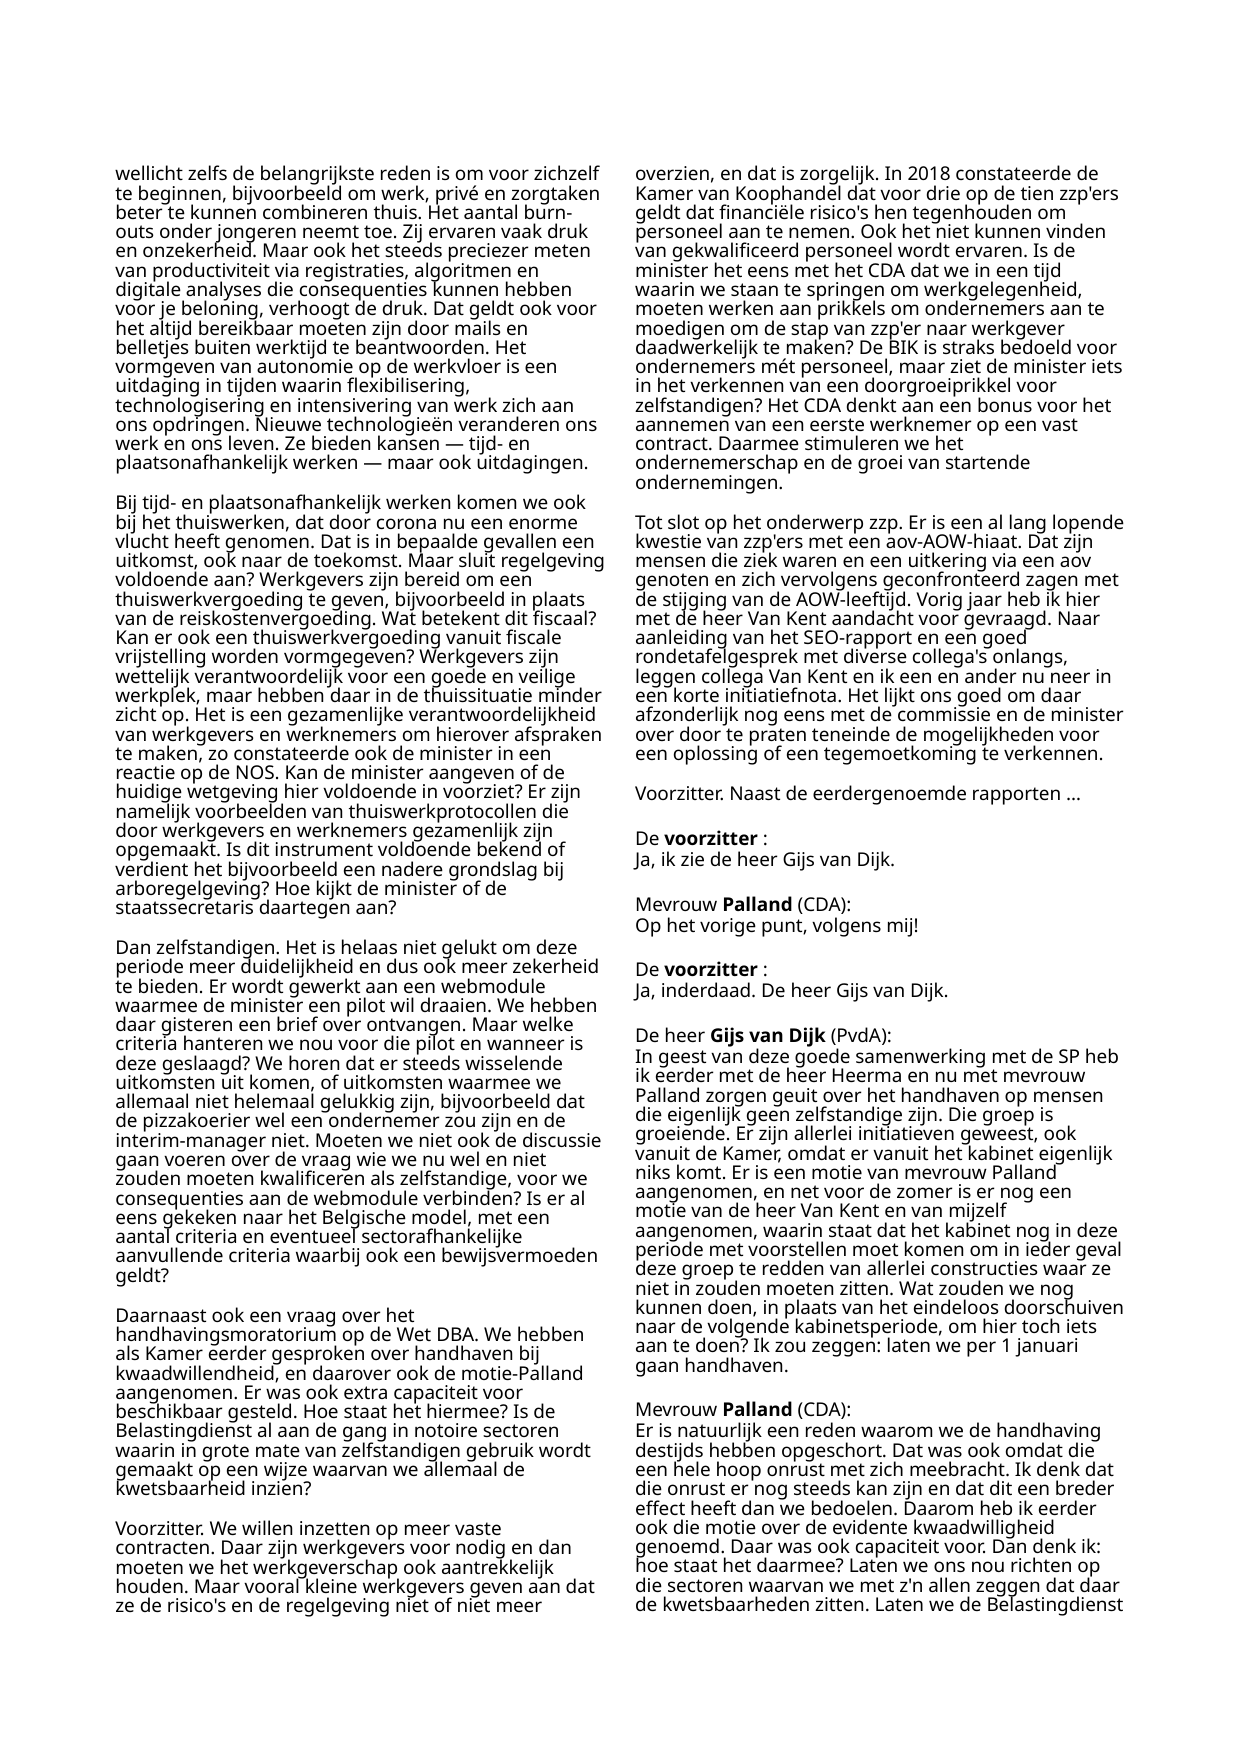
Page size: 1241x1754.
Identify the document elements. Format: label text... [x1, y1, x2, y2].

text In geest van deze goede samenwerking met de SP heb ik eerder met de heer Heerma en nu met mevrouw Palland zorgen geuit over het handhaven op mensen die eigenlijk geen zelfstandige zijn. Die groep is groeiende. Er zijn allerlei initiatieven geweest, ook vanuit de Kamer, omdat er vanuit het kabinet eigenlijk niks komt. Er is een motie van mevrouw Palland aangenomen, en net voor de zomer is er nog een motie van de heer Van Kent en van mijzelf aangenomen, waarin staat dat het kabinet nog in deze periode met voorstellen moet komen om in ieder geval deze groep te redden van allerlei constructies waar ze niet in zouden moeten zitten. Wat zouden we nog kunnen doen, in plaats van het eindeloos doorschuiven naar de volgende kabinetsperiode, om hier toch iets aan te doen? Ik zou zeggen: laten we per 1 januari gaan handhaven. [635, 1048, 1125, 1376]
text Er is natuurlijk een reden waarom we de handhaving destijds hebben opgeschort. Dat was ook omdat die een hele hoop onrust met zich meebracht. Ik denk dat die onrust er nog steeds kan zijn en dat dit een breder effect heeft dan we bedoelen. Daarom heb ik eerder ook die motie over de evidente kwaadwilligheid genoemd. Daar was ook capaciteit voor. Dan denk ik: hoe staat het daarmee? Laten we ons nou richten op die sectoren waarvan we met z'n allen zeggen dat daar de kwetsbaarheden zitten. Laten we de Belastingdienst [635, 1422, 1125, 1615]
text Bij tijd- en plaatsonafhankelijk werken komen we ook bij het thuiswerken, dat door corona nu een enorme vlucht heeft genomen. Dat is in bepaalde gevallen een uitkomst, ook naar de toekomst. Maar sluit regelgeving voldoende aan? Werkgevers zijn bereid om een thuiswerkvergoeding te geven, bijvoorbeeld in plaats van de reiskostenvergoeding. Wat betekent dit fiscaal? Kan er ook een thuiswerkvergoeding vanuit fiscale vrijstelling worden vormgegeven? Werkgevers zijn wettelijk verantwoordelijk voor een goede en veilige werkplek, maar hebben daar in de thuissituatie minder zicht op. Het is een gezamenlijke verantwoordelijkheid van werkgevers en werknemers om hierover afspraken te maken, zo constateerde ook de minister in een reactie op de NOS. Kan de minister aangeven of de huidige wetgeving hier voldoende in voorziet? Er zijn namelijk voorbeelden van thuiswerkprotocollen die door werkgevers en werknemers gezamenlijk zijn opgemaakt. Is dit instrument voldoende bekend of verdient het bijvoorbeeld een nadere grondslag bij arboregelgeving? Hoe kijkt de minister of de staatssecretaris daartegen aan? [115, 494, 605, 918]
text Voorzitter. Naast de eerdergenoemde rapporten … [635, 785, 1125, 804]
text overzien, en dat is zorgelijk. In 2018 constateerde de Kamer van Koophandel dat voor drie op de tien zzp'ers geldt dat financiële risico's hen tegenhouden om personeel aan te nemen. Ook het niet kunnen vinden van gekwalificeerd personeel wordt ervaren. Is de minister het eens met het CDA dat we in een tijd waarin we staan te springen om werkgelegenheid, moeten werken aan prikkels om ondernemers aan te moedigen om de stap van zzp'er naar werkgever daadwerkelijk te maken? De BIK is straks bedoeld voor ondernemers mét personeel, maar ziet de minister iets in het verkennen van een doorgroeiprikkel voor zelfstandigen? Het CDA denkt aan een bonus voor het aannemen van een eerste werknemer op een vast contract. Daarmee stimuleren we het ondernemerschap en de groei van startende ondernemingen. [635, 165, 1125, 493]
text Ja, inderdaad. De heer Gijs van Dijk. [635, 982, 1125, 1002]
text wellicht zelfs de belangrijkste reden is om voor zichzelf te beginnen, bijvoorbeeld om werk, privé en zorgtaken beter te kunnen combineren thuis. Het aantal burn-outs onder jongeren neemt toe. Zij ervaren vaak druk en onzekerheid. Maar ook het steeds preciezer meten van productiviteit via registraties, algoritmen en digitale analyses die consequenties kunnen hebben voor je beloning, verhoogt de druk. Dat geldt ook voor het altijd bereikbaar moeten zijn door mails en belletjes buiten werktijd te beantwoorden. Het vormgeven van autonomie op de werkvloer is een uitdaging in tijden waarin flexibilisering, technologisering en intensivering van werk zich aan ons opdringen. Nieuwe technologieën veranderen ons werk en ons leven. Ze bieden kansen — tijd- en plaatsonafhankelijk werken — maar ook uitdagingen. [115, 165, 605, 474]
text Mevrouw Palland (CDA): [635, 1397, 1125, 1422]
text Voorzitter. We willen inzetten op meer vaste contracten. Daar zijn werkgevers voor nodig en dan moeten we het werkgeverschap ook aantrekkelijk houden. Maar vooral kleine werkgevers geven aan dat ze de risico's en de regelgeving niet of niet meer [115, 1520, 605, 1616]
text De heer Gijs van Dijk (PvdA): [635, 1022, 1125, 1048]
text Dan zelfstandigen. Het is helaas niet gelukt om deze periode meer duidelijkheid en dus ook meer zekerheid te bieden. Er wordt gewerkt aan een webmodule waarmee de minister een pilot wil draaien. We hebben daar gisteren een brief over ontvangen. Maar welke criteria hanteren we nou voor die pilot en wanneer is deze geslaagd? We horen dat er steeds wisselende uitkomsten uit komen, of uitkomsten waarmee we allemaal niet helemaal gelukkig zijn, bijvoorbeeld dat de pizzakoerier wel een ondernemer zou zijn en de interim-manager niet. Moeten we niet ook de discussie gaan voeren over de vraag wie we nu wel en niet zouden moeten kwalificeren als zelfstandige, voor we consequenties aan de webmodule verbinden? Is er al eens gekeken naar het Belgische model, met een aantal criteria en eventueel sectorafhankelijke aanvullende criteria waarbij ook een bewijsvermoeden geldt? [115, 939, 605, 1286]
text Tot slot op het onderwerp zzp. Er is een al lang lopende kwestie van zzp'ers met een aov-AOW-hiaat. Dat zijn mensen die ziek waren en een uitkering via een aov genoten en zich vervolgens geconfronteerd zagen met de stijging van de AOW-leeftijd. Vorig jaar heb ik hier met de heer Van Kent aandacht voor gevraagd. Naar aanleiding van het SEO-rapport en een goed rondetafelgesprek met diverse collega's onlangs, leggen collega Van Kent en ik een en ander nu neer in een korte initiatiefnota. Het lijkt ons goed om daar afzonderlijk nog eens met de commissie en de minister over door te praten teneinde de mogelijkheden voor een oplossing of een tegemoetkoming te verkennen. [635, 514, 1125, 764]
text Op het vorige punt, volgens mij! [635, 917, 1125, 936]
text De voorzitter : [635, 825, 1125, 851]
text De voorzitter : [635, 957, 1125, 982]
text Ja, ik zie de heer Gijs van Dijk. [635, 851, 1125, 870]
text Mevrouw Palland (CDA): [635, 891, 1125, 917]
text Daarnaast ook een vraag over het handhavingsmoratorium op de Wet DBA. We hebben als Kamer eerder gesproken over handhaven bij kwaadwillendheid, en daarover ook de motie-Palland aangenomen. Er was ook extra capaciteit voor beschikbaar gesteld. Hoe staat het hiermee? Is de Belastingdienst al aan de gang in notoire sectoren waarin in grote mate van zelfstandigen gebruik wordt gemaakt op een wijze waarvan we allemaal de kwetsbaarheid inzien? [115, 1307, 605, 1499]
